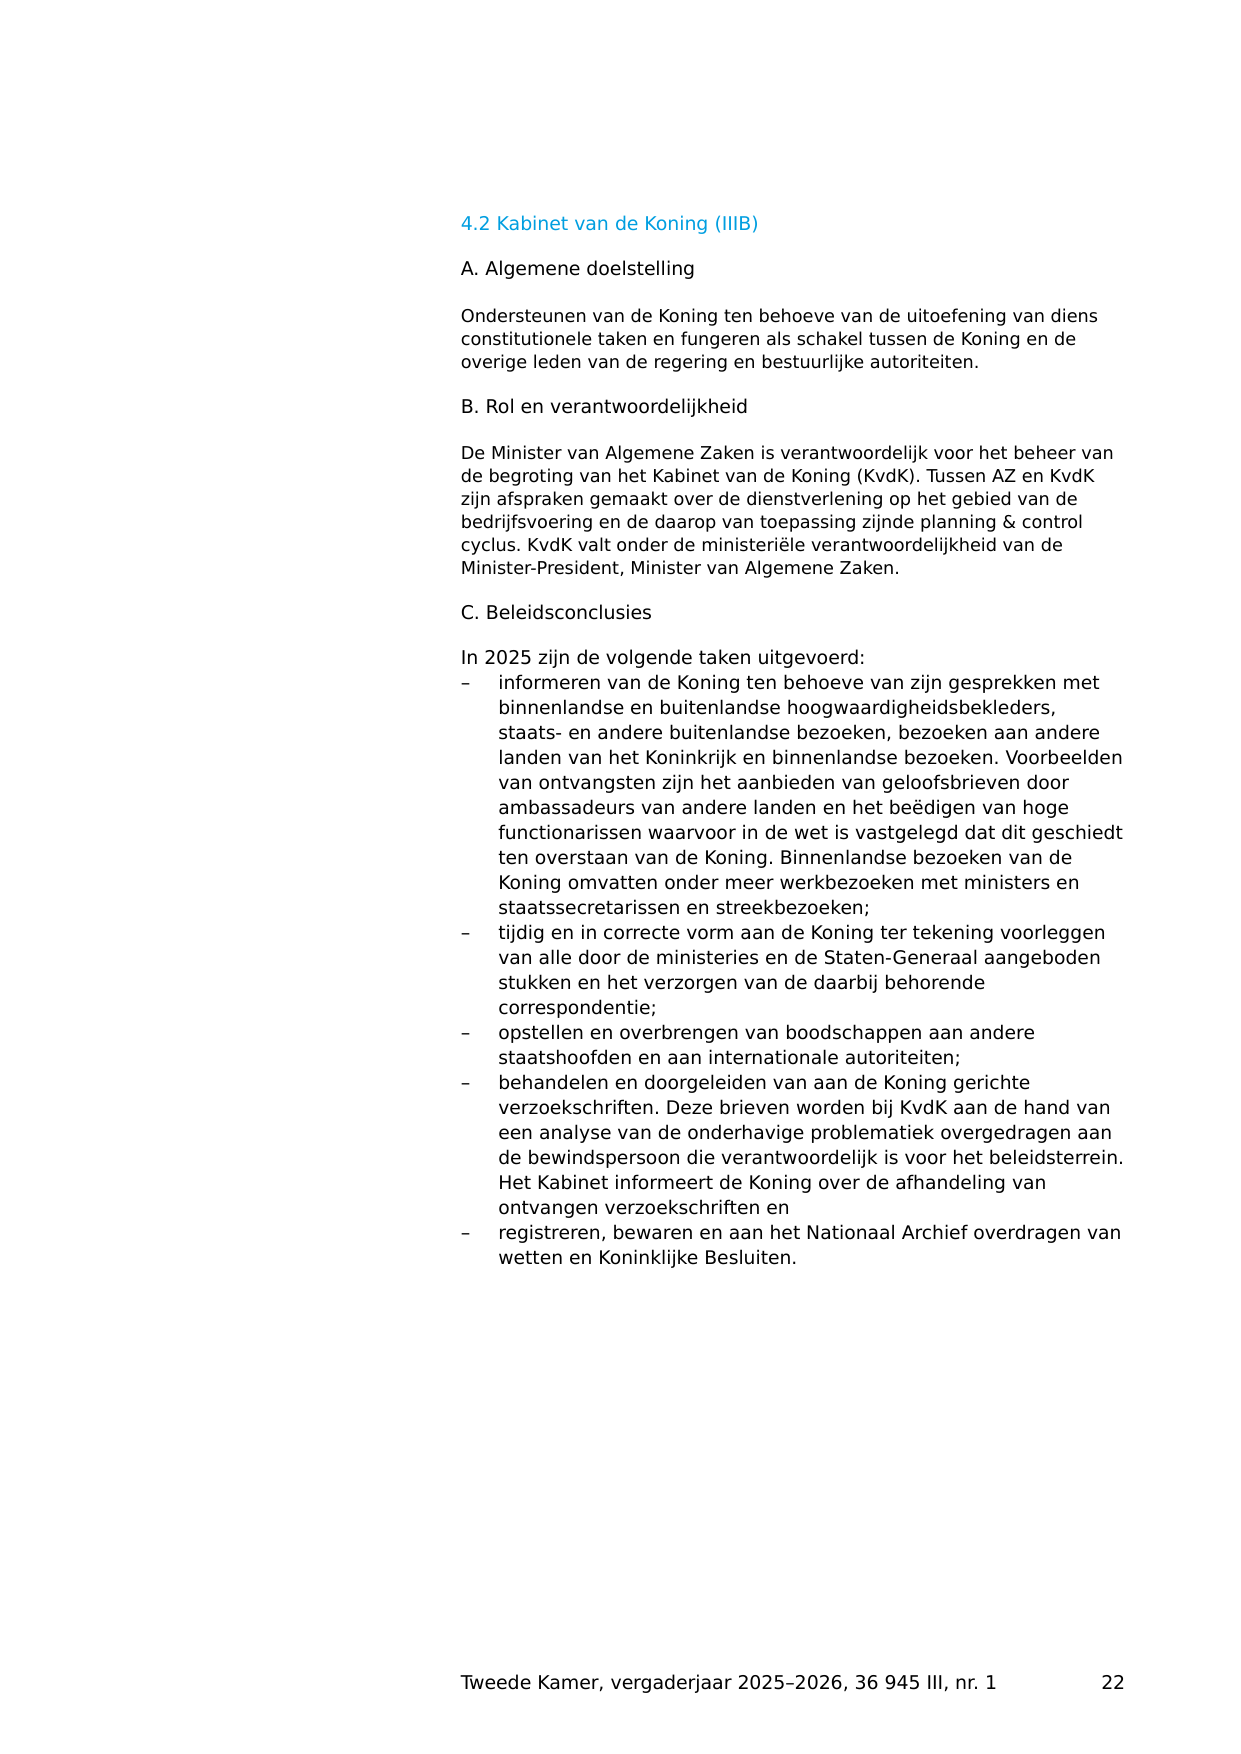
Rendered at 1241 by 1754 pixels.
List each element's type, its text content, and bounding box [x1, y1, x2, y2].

text In 2025 zijn de volgende taken uitgevoerd: [461, 647, 1125, 669]
list tijdig en in correcte vorm aan de Koning ter tekening voorleggen van alle door de ministeries en de Staten-Generaal aangeboden stukken en het verzorgen van de daarbij behorende correspondentie; [461, 919, 1125, 1019]
text Ondersteunen van de Koning ten behoeve van de uitoefening van diens constitutionele taken en fungeren als schakel tussen de Koning en de overige leden van de regering en bestuurlijke autoriteiten. [461, 304, 1125, 373]
text De Minister van Algemene Zaken is verantwoordelijk voor het beheer van de begroting van het Kabinet van de Koning (KvdK). Tussen AZ en KvdK zijn afspraken gemaakt over de dienstverlening op het gebied van de bedrijfsvoering en de daarop van toepassing zijnde planning & control cyclus. KvdK valt onder de ministeriële verantwoordelijkheid van de Minister-President, Minister van Algemene Zaken. [461, 441, 1125, 579]
list behandelen en doorgeleiden van aan de Koning gerichte verzoekschriften. Deze brieven worden bij KvdK aan de hand van een analyse van de onderhavige problematiek overgedragen aan de bewindspersoon die verantwoordelijk is voor het beleidsterrein. Het Kabinet informeert de Koning over de afhandeling van ontvangen verzoekschriften en [461, 1069, 1125, 1219]
list informeren van de Koning ten behoeve van zijn gesprekken met binnenlandse en buitenlandse hoogwaardigheidsbekleders, staats- en andere buitenlandse bezoeken, bezoeken aan andere landen van het Koninkrijk en binnenlandse bezoeken. Voorbeelden van ontvangsten zijn het aanbieden van geloofsbrieven door ambassadeurs van andere landen en het beëdigen van hoge functionarissen waarvoor in de wet is vastgelegd dat dit geschiedt ten overstaan van de Koning. Binnenlandse bezoeken van de Koning omvatten onder meer werkbezoeken met ministers en staatssecretarissen en streekbezoeken; [461, 669, 1125, 919]
list opstellen en overbrengen van boodschappen aan andere staatshoofden en aan internationale autoriteiten; [461, 1019, 1125, 1069]
title A. Algemene doelstelling [461, 258, 1125, 280]
title 4.2 Kabinet van de Koning (IIIB) [461, 213, 1125, 235]
list registreren, bewaren en aan het Nationaal Archief overdragen van wetten en Koninklijke Besluiten. [461, 1219, 1125, 1269]
title B. Rol en verantwoordelijkheid [461, 396, 1125, 418]
title C. Beleidsconclusies [461, 602, 1125, 624]
